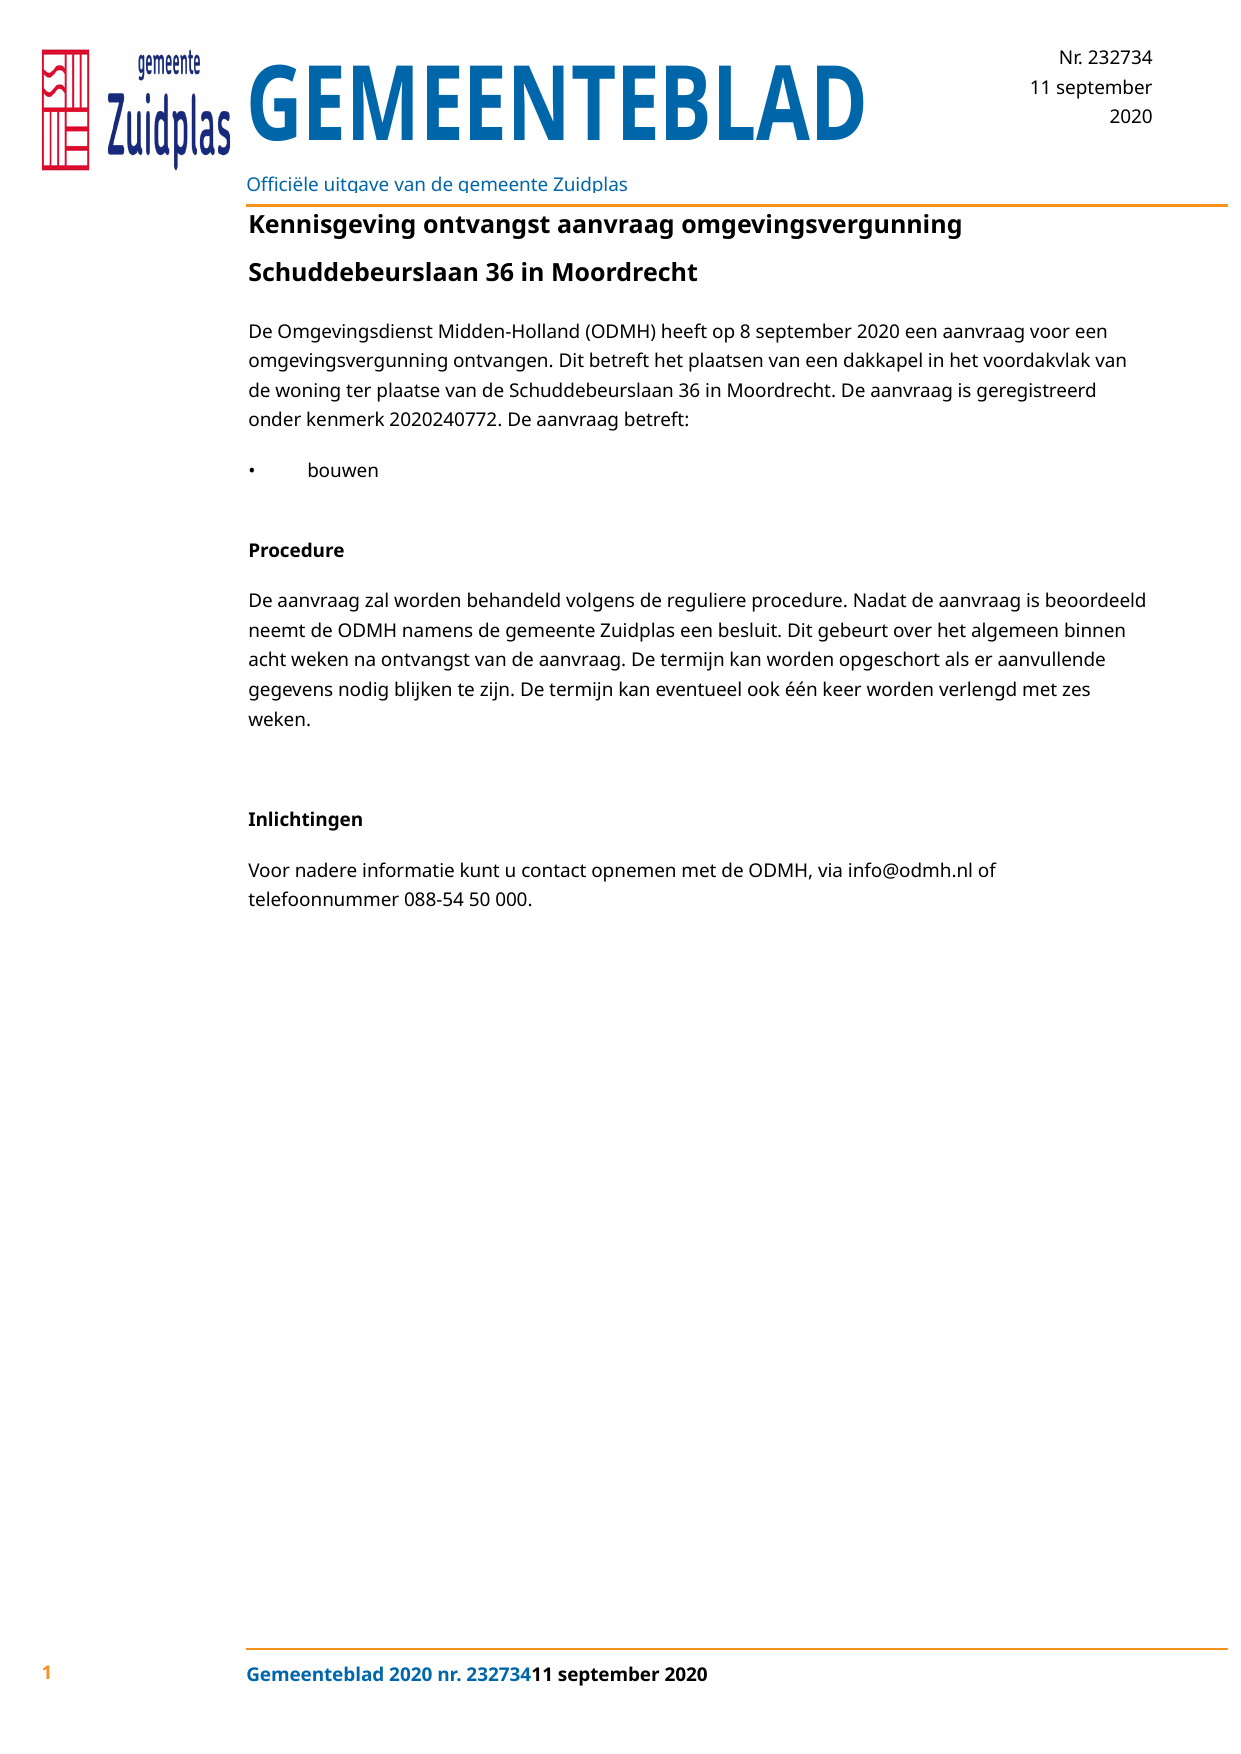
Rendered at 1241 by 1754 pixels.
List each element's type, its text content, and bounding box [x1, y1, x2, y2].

list bouwen [248, 457, 1152, 483]
text De aanvraag zal worden behandeld volgens de reguliere procedure. Nadat de aanvraag is beoordeeld neemt de ODMH namens de gemeente Zuidplas een besluit. Dit gebeurt over het algemeen binnen acht weken na ontvangst van de aanvraag. De termijn kan worden opgeschort als er aanvullende gegevens nodig blijken te zijn. De termijn kan eventueel ook één keer worden verlengd met zes weken. [248, 587, 1152, 732]
text Procedure [248, 537, 1152, 563]
text Inlichtingen [248, 807, 1152, 832]
picture [41, 47, 231, 172]
text De Omgevingsdienst Midden-Holland (ODMH) heeft op 8 september 2020 een aanvraag voor een omgevingsvergunning ontvangen. Dit betreft het plaatsen van een dakkapel in het voordakvlak van de woning ter plaatse van de Schuddebeurslaan 36 in Moordrecht. De aanvraag is geregistreerd onder kenmerk 2020240772. De aanvraag betreft: [248, 318, 1152, 432]
text Kennisgeving ontvangst aanvraag omgevingsvergunning Schuddebeurslaan 36 in Moordrecht [248, 207, 1152, 288]
text Voor nadere informatie kunt u contact opnemen met de ODMH, via info@odmh.nl of telefoonnummer 088-54 50 000. [248, 857, 1152, 912]
